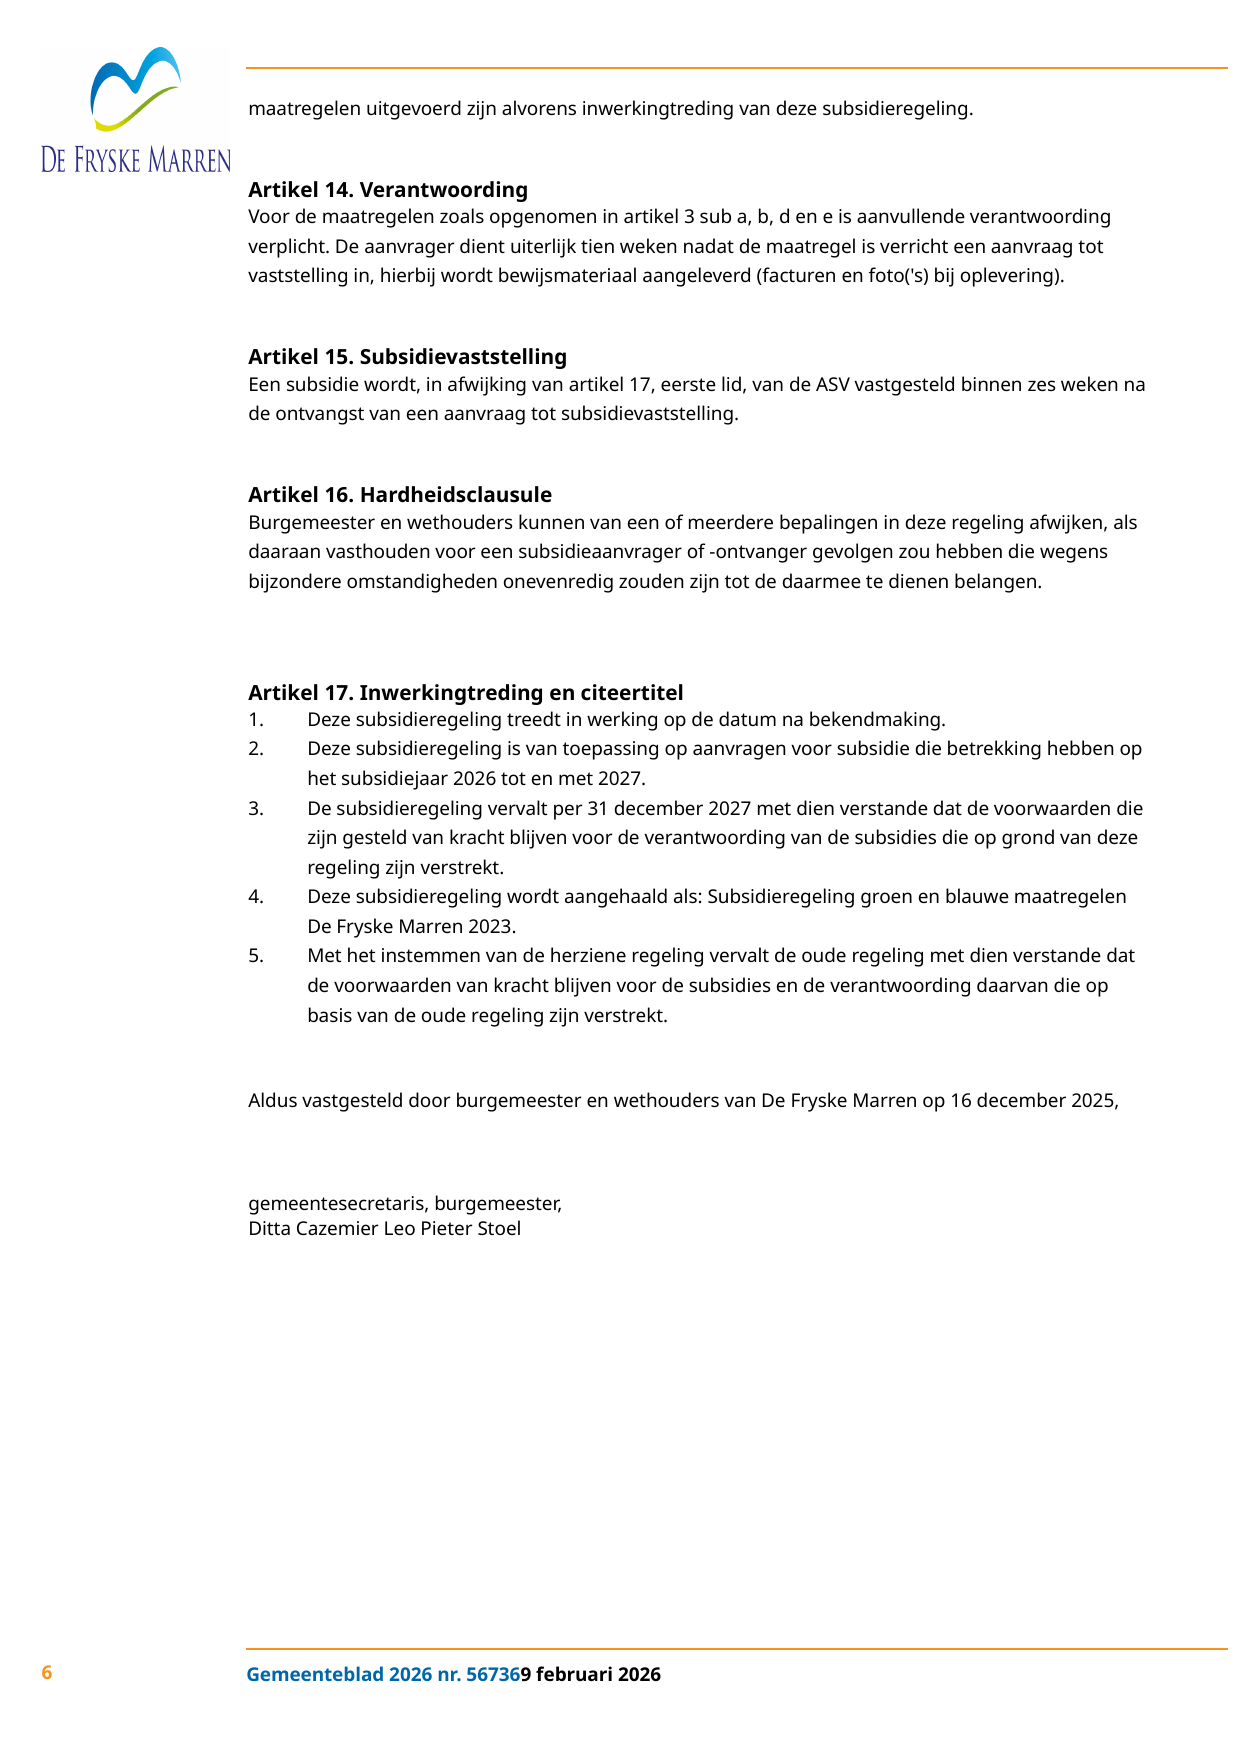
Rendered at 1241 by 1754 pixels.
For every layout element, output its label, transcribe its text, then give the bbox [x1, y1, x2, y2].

list De subsidieregeling vervalt per 31 december 2027 met dien verstande dat de voorwaarden die zijn gesteld van kracht blijven voor de verantwoording van de subsidies die op grond van deze regeling zijn verstrekt. [248, 795, 1152, 880]
text Artikel 16. Hardheidsclausule [248, 480, 1152, 509]
text gemeentesecretaris, burgemeester, [248, 1190, 1152, 1215]
text Artikel 14. Verantwoording [248, 175, 1152, 203]
list Deze subsidieregeling is van toepassing op aanvragen voor subsidie die betrekking hebben op het subsidiejaar 2026 tot en met 2027. [248, 736, 1152, 791]
text Een subsidie wordt, in afwijking van artikel 17, eerste lid, van de ASV vastgesteld binnen zes weken na de ontvangst van een aanvraag tot subsidievaststelling. [248, 371, 1152, 426]
text Artikel 17. Inwerkingtreding en citeertitel [248, 678, 1152, 706]
list Deze subsidieregeling treedt in werking op de datum na bekendmaking. [248, 706, 1152, 732]
picture [41, 47, 231, 172]
text maatregelen uitgevoerd zijn alvorens inwerkingtreding van deze subsidieregeling. [248, 95, 1152, 121]
text Artikel 15. Subsidievaststelling [248, 342, 1152, 371]
list Met het instemmen van de herziene regeling vervalt de oude regeling met dien verstande dat de voorwaarden van kracht blijven voor de subsidies en de verantwoording daarvan die op basis van de oude regeling zijn verstrekt. [248, 943, 1152, 1028]
text Ditta Cazemier Leo Pieter Stoel [248, 1215, 1152, 1241]
list Deze subsidieregeling wordt aangehaald als: Subsidieregeling groen en blauwe maatregelen De Fryske Marren 2023. [248, 883, 1152, 939]
text Voor de maatregelen zoals opgenomen in artikel 3 sub a, b, d en e is aanvullende verantwoording verplicht. De aanvrager dient uiterlijk tien weken nadat de maatregel is verricht een aanvraag tot vaststelling in, hierbij wordt bewijsmateriaal aangeleverd (facturen en foto('s) bij oplevering). [248, 203, 1152, 288]
text Burgemeester en wethouders kunnen van een of meerdere bepalingen in deze regeling afwijken, als daaraan vasthouden voor een subsidieaanvrager of -ontvanger gevolgen zou hebben die wegens bijzondere omstandigheden onevenredig zouden zijn tot de daarmee te dienen belangen. [248, 509, 1152, 594]
text Aldus vastgesteld door burgemeester en wethouders van De Fryske Marren op 16 december 2025, [248, 1087, 1152, 1112]
